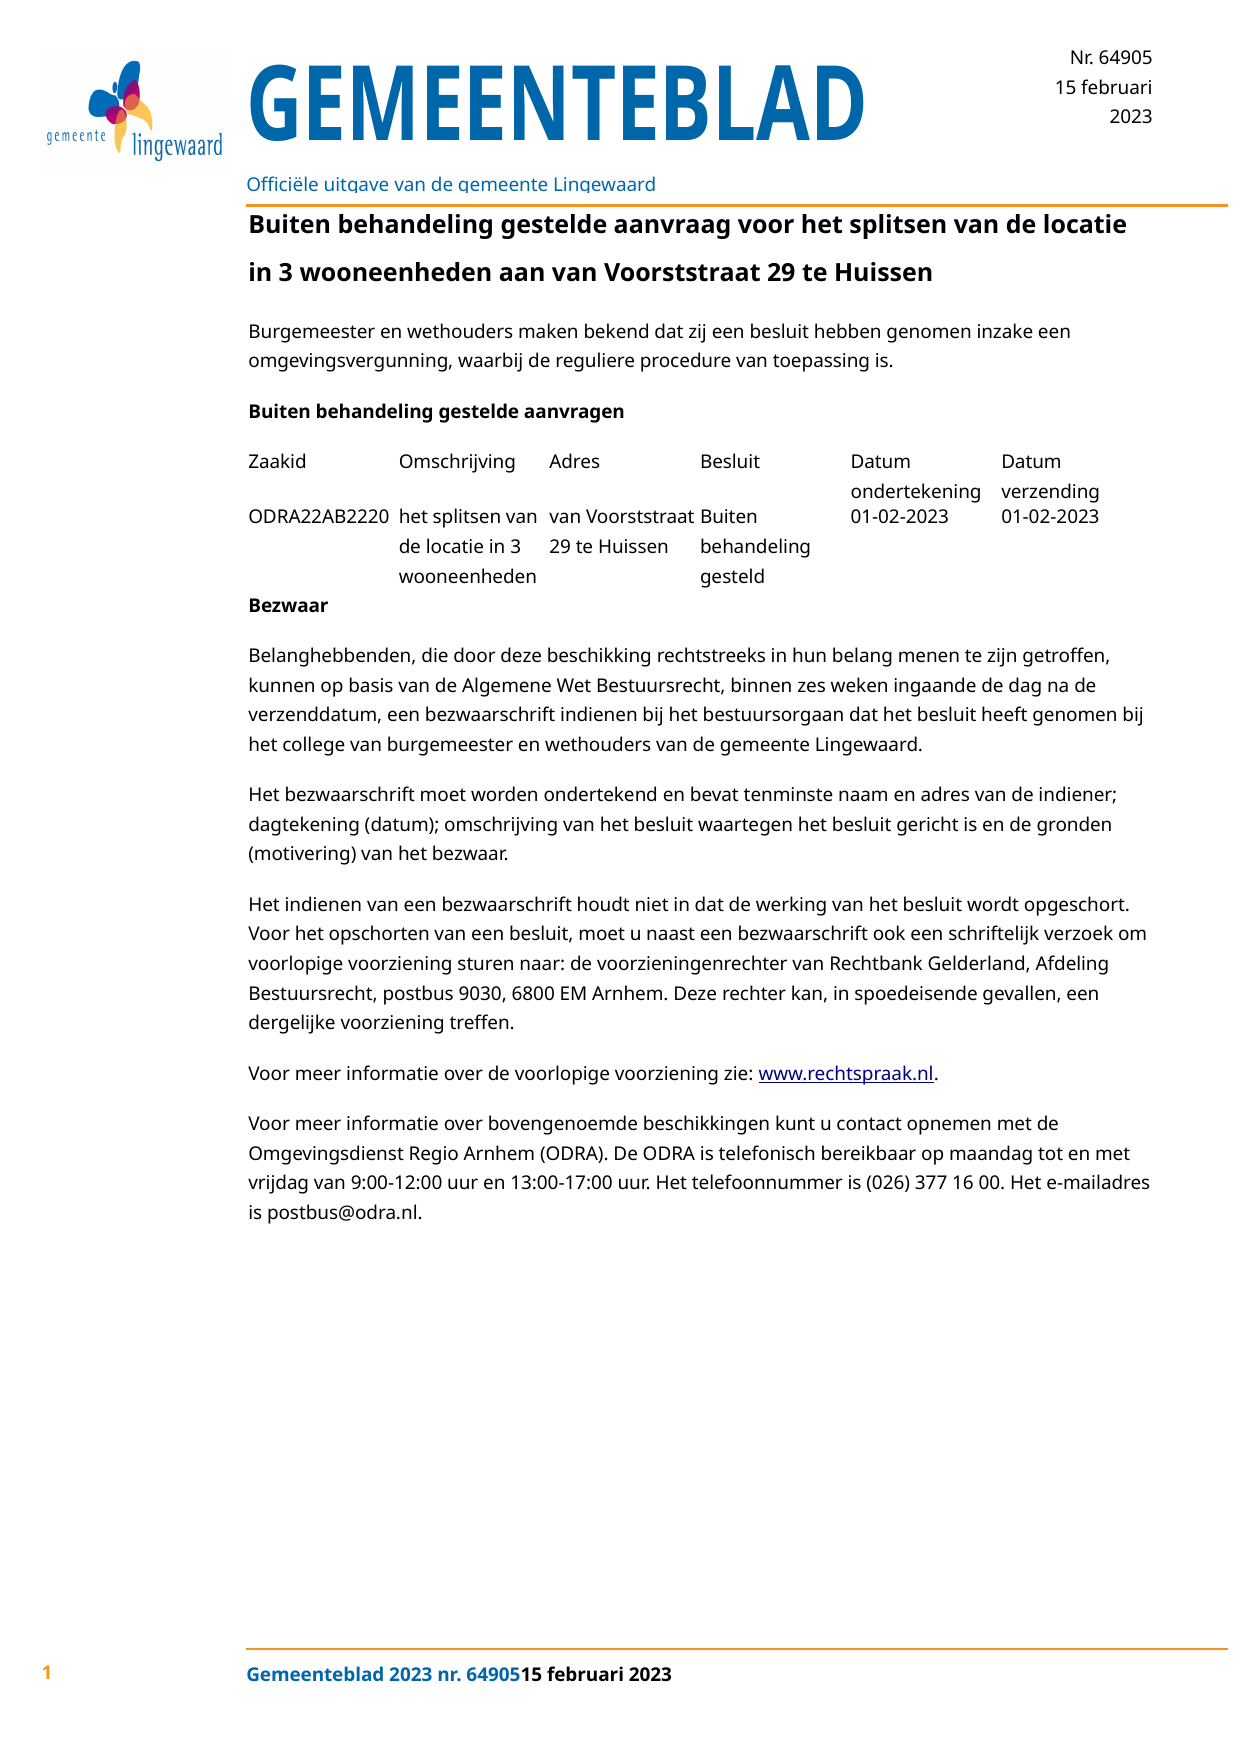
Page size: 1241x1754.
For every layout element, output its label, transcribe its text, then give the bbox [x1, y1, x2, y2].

picture [41, 47, 231, 172]
table_cell van Voorststraat 29 te Huissen [549, 504, 700, 589]
table_cell Buiten behandeling gesteld [700, 504, 850, 589]
table_header Zaakid [248, 449, 398, 504]
table_cell het splitsen van de locatie in 3 wooneenheden [399, 504, 549, 589]
text Buiten behandeling gestelde aanvragen [248, 398, 1152, 424]
text Voor meer informatie over de voorlopige voorziening zie: www.rechtspraak.nl. [248, 1060, 1152, 1086]
text Voor meer informatie over bovengenoemde beschikkingen kunt u contact opnemen met de Omgevingsdienst Regio Arnhem (ODRA). De ODRA is telefonisch bereikbaar op maandag tot en met vrijdag van 9:00-12:00 uur en 13:00-17:00 uur. Het telefoonnummer is (026) 377 16 00. Het e-mailadres is postbus@odra.nl. [248, 1110, 1152, 1225]
table_cell 01-02-2023 [1001, 504, 1152, 589]
text Buiten behandeling gestelde aanvraag voor het splitsen van de locatie in 3 wooneenheden aan van Voorststraat 29 te Huissen [248, 207, 1152, 288]
text Bezwaar [248, 592, 1152, 618]
table_header Datum ondertekening [850, 449, 1001, 504]
table_header Besluit [700, 449, 850, 504]
text Belanghebbenden, die door deze beschikking rechtstreeks in hun belang menen te zijn getroffen, kunnen op basis van de Algemene Wet Bestuursrecht, binnen zes weken ingaande de dag na de verzenddatum, een bezwaarschrift indienen bij het bestuursorgaan dat het besluit heeft genomen bij het college van burgemeester en wethouders van de gemeente Lingewaard. [248, 642, 1152, 757]
table_header Omschrijving [399, 449, 549, 504]
text Het indienen van een bezwaarschrift houdt niet in dat de werking van het besluit wordt opgeschort. Voor het opschorten van een besluit, moet u naast een bezwaarschrift ook een schriftelijk verzoek om voorlopige voorziening sturen naar: de voorzieningenrechter van Rechtbank Gelderland, Afdeling Bestuursrecht, postbus 9030, 6800 EM Arnhem. Deze rechter kan, in spoedeisende gevallen, een dergelijke voorziening treffen. [248, 891, 1152, 1035]
table_header Datum verzending [1001, 449, 1152, 504]
text Burgemeester en wethouders maken bekend dat zij een besluit hebben genomen inzake een omgevingsvergunning, waarbij de reguliere procedure van toepassing is. [248, 318, 1152, 373]
table_header Adres [549, 449, 700, 504]
table_cell 01-02-2023 [850, 504, 1001, 589]
text Het bezwaarschrift moet worden ondertekend en bevat tenminste naam en adres van de indiener; dagtekening (datum); omschrijving van het besluit waartegen het besluit gericht is en de gronden (motivering) van het bezwaar. [248, 781, 1152, 866]
table_cell ODRA22AB2220 [248, 504, 398, 589]
